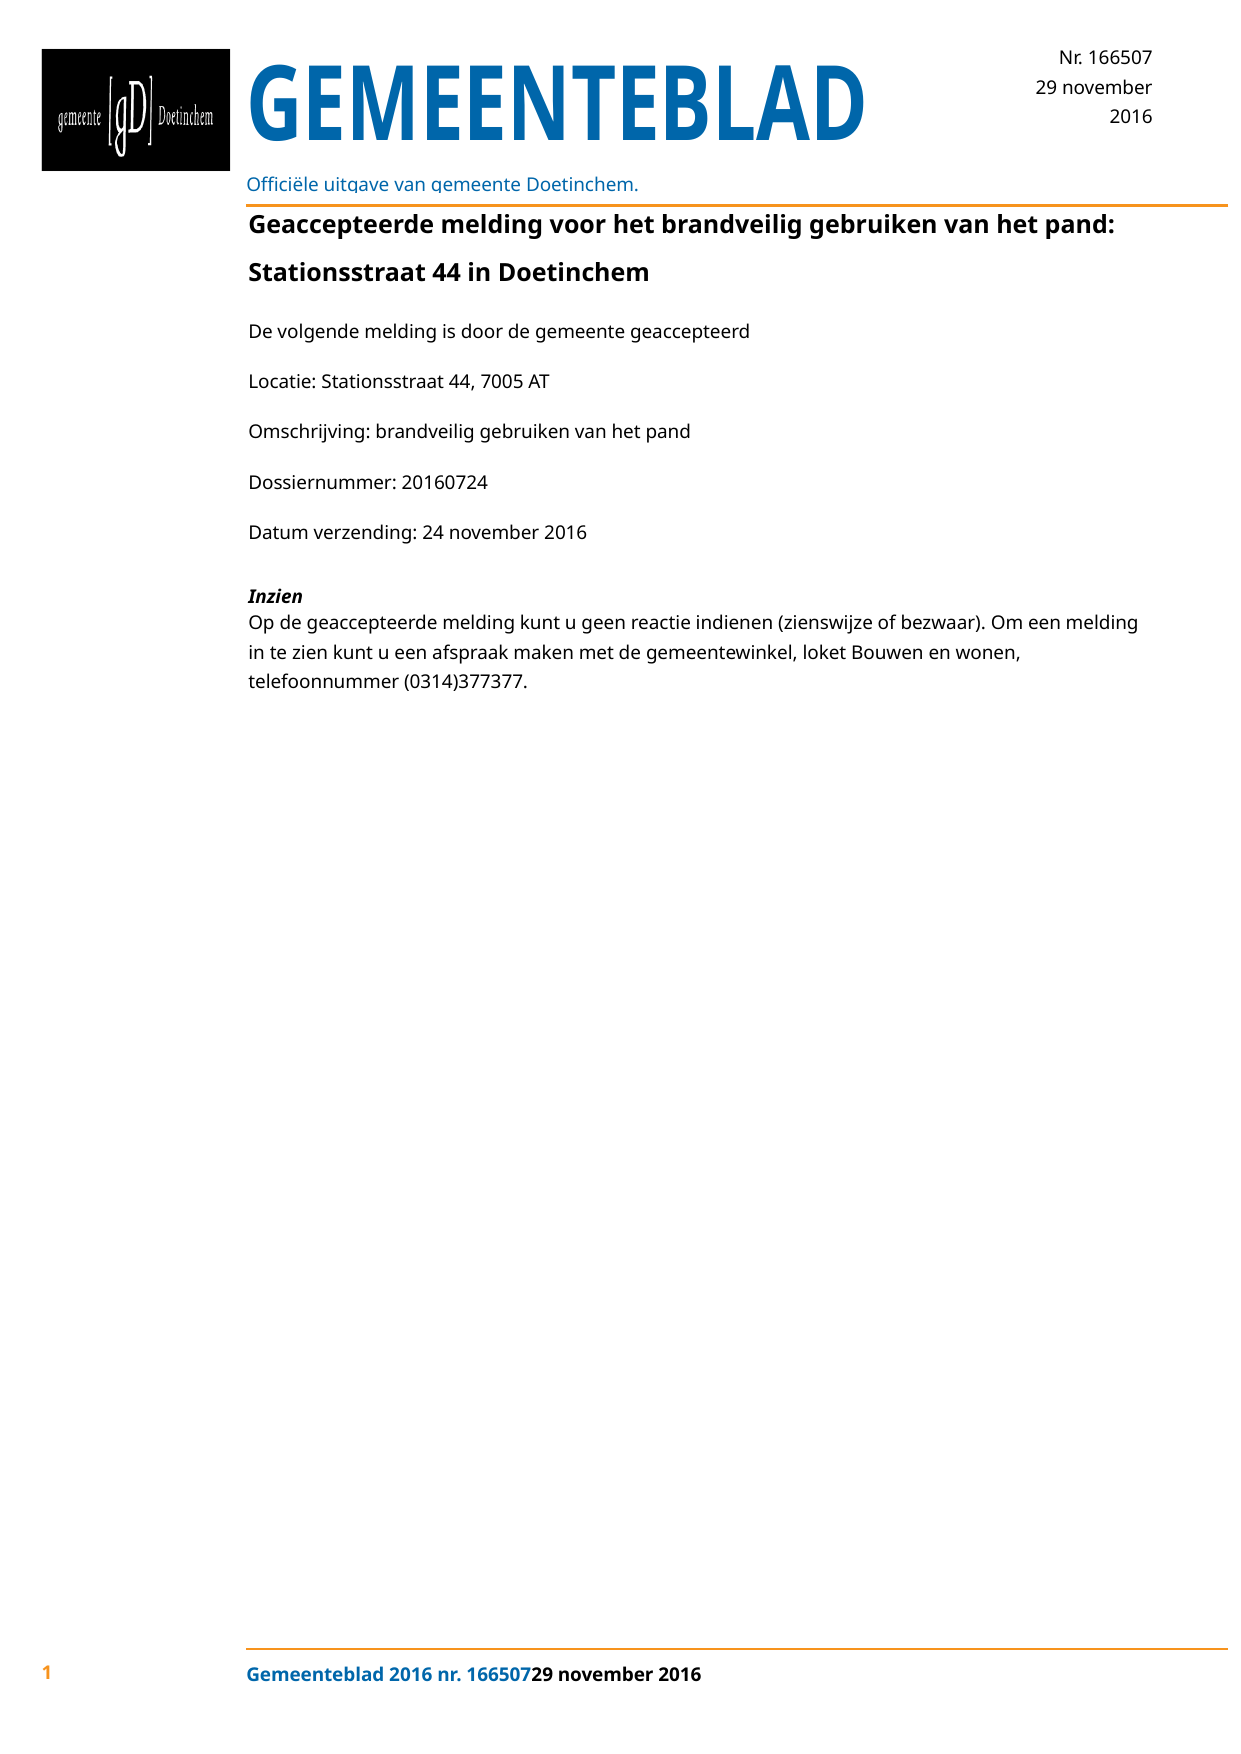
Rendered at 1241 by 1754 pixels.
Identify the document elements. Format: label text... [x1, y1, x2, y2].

picture [41, 47, 231, 172]
text Inzien [248, 583, 1152, 609]
text Datum verzending: 24 november 2016 [248, 519, 1152, 545]
text Dossiernummer: 20160724 [248, 469, 1152, 495]
text Omschrijving: brandveilig gebruiken van het pand [248, 419, 1152, 444]
text Op de geaccepteerde melding kunt u geen reactie indienen (zienswijze of bezwaar). Om een melding in te zien kunt u een afspraak maken met de gemeentewinkel, loket Bouwen en wonen, telefoonnummer (0314)377377. [248, 609, 1152, 694]
text De volgende melding is door de gemeente geaccepteerd [248, 318, 1152, 344]
text Geaccepteerde melding voor het brandveilig gebruiken van het pand: Stationsstraat 44 in Doetinchem [248, 207, 1152, 288]
text Locatie: Stationsstraat 44, 7005 AT [248, 368, 1152, 394]
